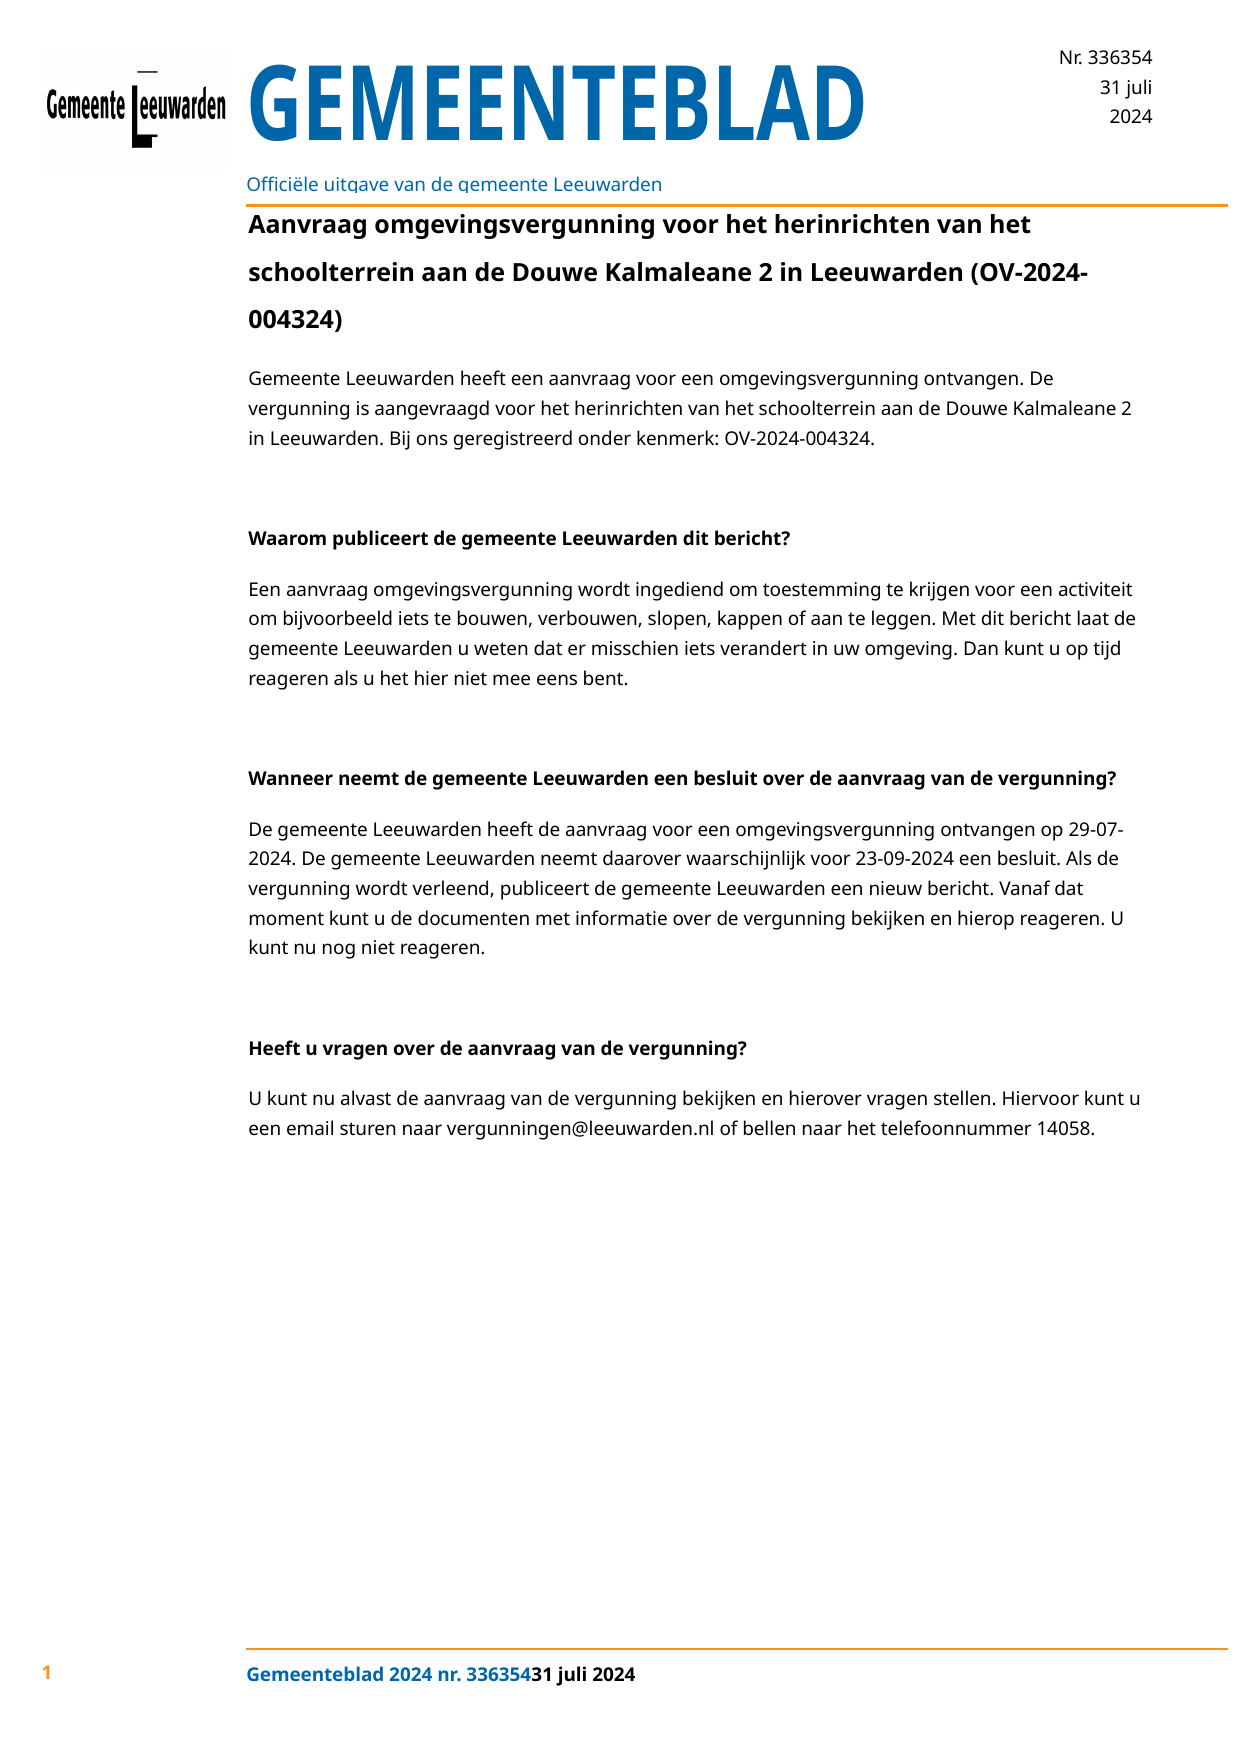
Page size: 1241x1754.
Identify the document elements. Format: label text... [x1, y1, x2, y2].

text Gemeente Leeuwarden heeft een aanvraag voor een omgevingsvergunning ontvangen. De vergunning is aangevraagd voor het herinrichten van het schoolterrein aan de Douwe Kalmaleane 2 in Leeuwarden. Bij ons geregistreerd onder kenmerk: OV-2024-004324. [248, 366, 1152, 450]
text De gemeente Leeuwarden heeft de aanvraag voor een omgevingsvergunning ontvangen op 29-07-2024. De gemeente Leeuwarden neemt daarover waarschijnlijk voor 23-09-2024 een besluit. Als de vergunning wordt verleend, publiceert de gemeente Leeuwarden een nieuw bericht. Vanaf dat moment kunt u de documenten met informatie over de vergunning bekijken en hierop reageren. U kunt nu nog niet reageren. [248, 816, 1152, 960]
text Aanvraag omgevingsvergunning voor het herinrichten van het schoolterrein aan de Douwe Kalmaleane 2 in Leeuwarden (OV-2024-004324) [248, 207, 1152, 336]
text Wanneer neemt de gemeente Leeuwarden een besluit over de aanvraag van de vergunning? [248, 766, 1152, 791]
picture [41, 47, 231, 172]
text U kunt nu alvast de aanvraag van de vergunning bekijken en hierover vragen stellen. Hiervoor kunt u een email sturen naar vergunningen@leeuwarden.nl of bellen naar het telefoonnummer 14058. [248, 1086, 1152, 1141]
text Heeft u vragen over de aanvraag van de vergunning? [248, 1035, 1152, 1061]
text Een aanvraag omgevingsvergunning wordt ingediend om toestemming te krijgen voor een activiteit om bijvoorbeeld iets te bouwen, verbouwen, slopen, kappen of aan te leggen. Met dit bericht laat de gemeente Leeuwarden u weten dat er misschien iets verandert in uw omgeving. Dan kunt u op tijd reageren als u het hier niet mee eens bent. [248, 576, 1152, 690]
text Waarom publiceert de gemeente Leeuwarden dit bericht? [248, 526, 1152, 551]
